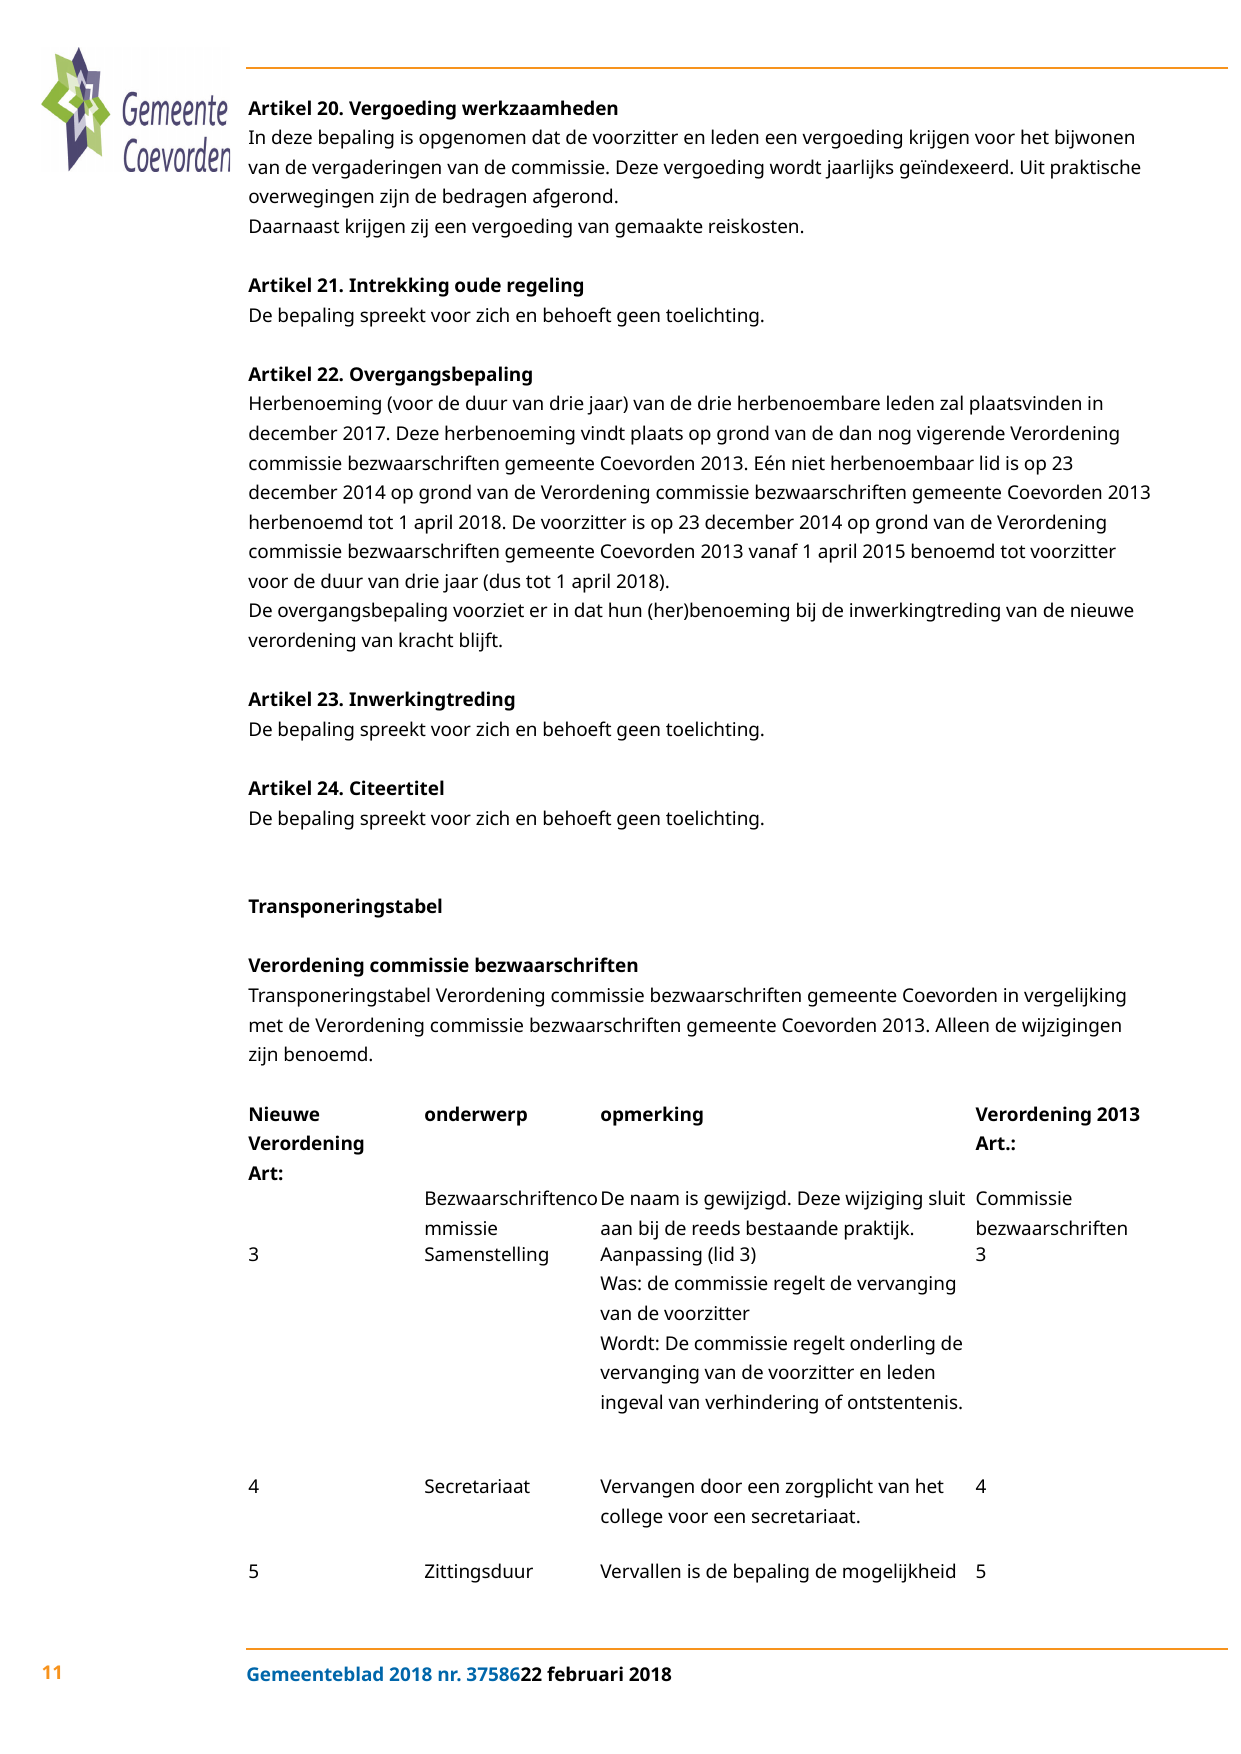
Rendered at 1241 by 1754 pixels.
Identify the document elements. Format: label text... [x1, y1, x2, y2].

text Transponeringstabel Verordening commissie bezwaarschriften gemeente Coevorden in vergelijking met de Verordening commissie bezwaarschriften gemeente Coevorden 2013. Alleen de wijzigingen zijn benoemd. [248, 982, 1152, 1067]
table_cell Samenstelling [424, 1241, 600, 1474]
table_cell 4 [248, 1474, 424, 1559]
table_cell 5 [248, 1559, 424, 1584]
text De bepaling spreekt voor zich en behoeft geen toelichting. [248, 716, 1152, 742]
text Artikel 23. Inwerkingtreding [248, 686, 1152, 712]
table_cell [248, 1186, 424, 1241]
text Herbenoeming (voor de duur van drie jaar) van de drie herbenoembare leden zal plaatsvinden in december 2017. Deze herbenoeming vindt plaats op grond van de dan nog vigerende Verordening commissie bezwaarschriften gemeente Coevorden 2013. Eén niet herbenoembaar lid is op 23 december 2014 op grond van de Verordening commissie bezwaarschriften gemeente Coevorden 2013 herbenoemd tot 1 april 2018. De voorzitter is op 23 december 2014 op grond van de Verordening commissie bezwaarschriften gemeente Coevorden 2013 vanaf 1 april 2015 benoemd tot voorzitter voor de duur van drie jaar (dus tot 1 april 2018). [248, 391, 1152, 594]
table_header opmerking [600, 1101, 975, 1186]
table_header Nieuwe Verordening Art: [248, 1101, 424, 1186]
table_cell 4 [975, 1474, 1152, 1559]
table_cell Secretariaat [424, 1474, 600, 1559]
picture [41, 47, 231, 172]
table_cell 3 [975, 1241, 1152, 1474]
table_cell 5 [975, 1559, 1152, 1584]
text Artikel 24. Citeertitel [248, 775, 1152, 801]
table_cell Zittingsduur [424, 1559, 600, 1584]
text De bepaling spreekt voor zich en behoeft geen toelichting. [248, 302, 1152, 328]
text Artikel 20. Vergoeding werkzaamheden [248, 95, 1152, 121]
text Transponeringstabel [248, 893, 1152, 919]
table_cell De naam is gewijzigd. Deze wijziging sluit aan bij de reeds bestaande praktijk. [600, 1186, 975, 1241]
text De overgangsbepaling voorziet er in dat hun (her)benoeming bij de inwerkingtreding van de nieuwe verordening van kracht blijft. [248, 598, 1152, 653]
text Artikel 21. Intrekking oude regeling [248, 272, 1152, 298]
text Verordening commissie bezwaarschriften [248, 953, 1152, 978]
text In deze bepaling is opgenomen dat de voorzitter en leden een vergoeding krijgen voor het bijwonen van de vergaderingen van de commissie. Deze vergoeding wordt jaarlijks geïndexeerd. Uit praktische overwegingen zijn de bedragen afgerond. [248, 124, 1152, 209]
table_cell Vervallen is de bepaling de mogelijkheid [600, 1559, 975, 1584]
table_header onderwerp [424, 1101, 600, 1186]
table_header Verordening 2013 Art.: [975, 1101, 1152, 1186]
text Daarnaast krijgen zij een vergoeding van gemaakte reiskosten. [248, 213, 1152, 239]
text De bepaling spreekt voor zich en behoeft geen toelichting. [248, 805, 1152, 831]
table_cell Aanpassing (lid 3) Was: de commissie regelt de vervanging van de voorzitter Wordt: De commissie regelt onderling de vervanging van de voorzitter en leden ingeval van verhindering of ontstentenis. [600, 1241, 975, 1474]
table_cell 3 [248, 1241, 424, 1474]
text Artikel 22. Overgangsbepaling [248, 361, 1152, 387]
table_cell Vervangen door een zorgplicht van het college voor een secretariaat. [600, 1474, 975, 1559]
table_cell Commissie bezwaarschriften [975, 1186, 1152, 1241]
table_cell Bezwaarschriftencommissie [424, 1186, 600, 1241]
